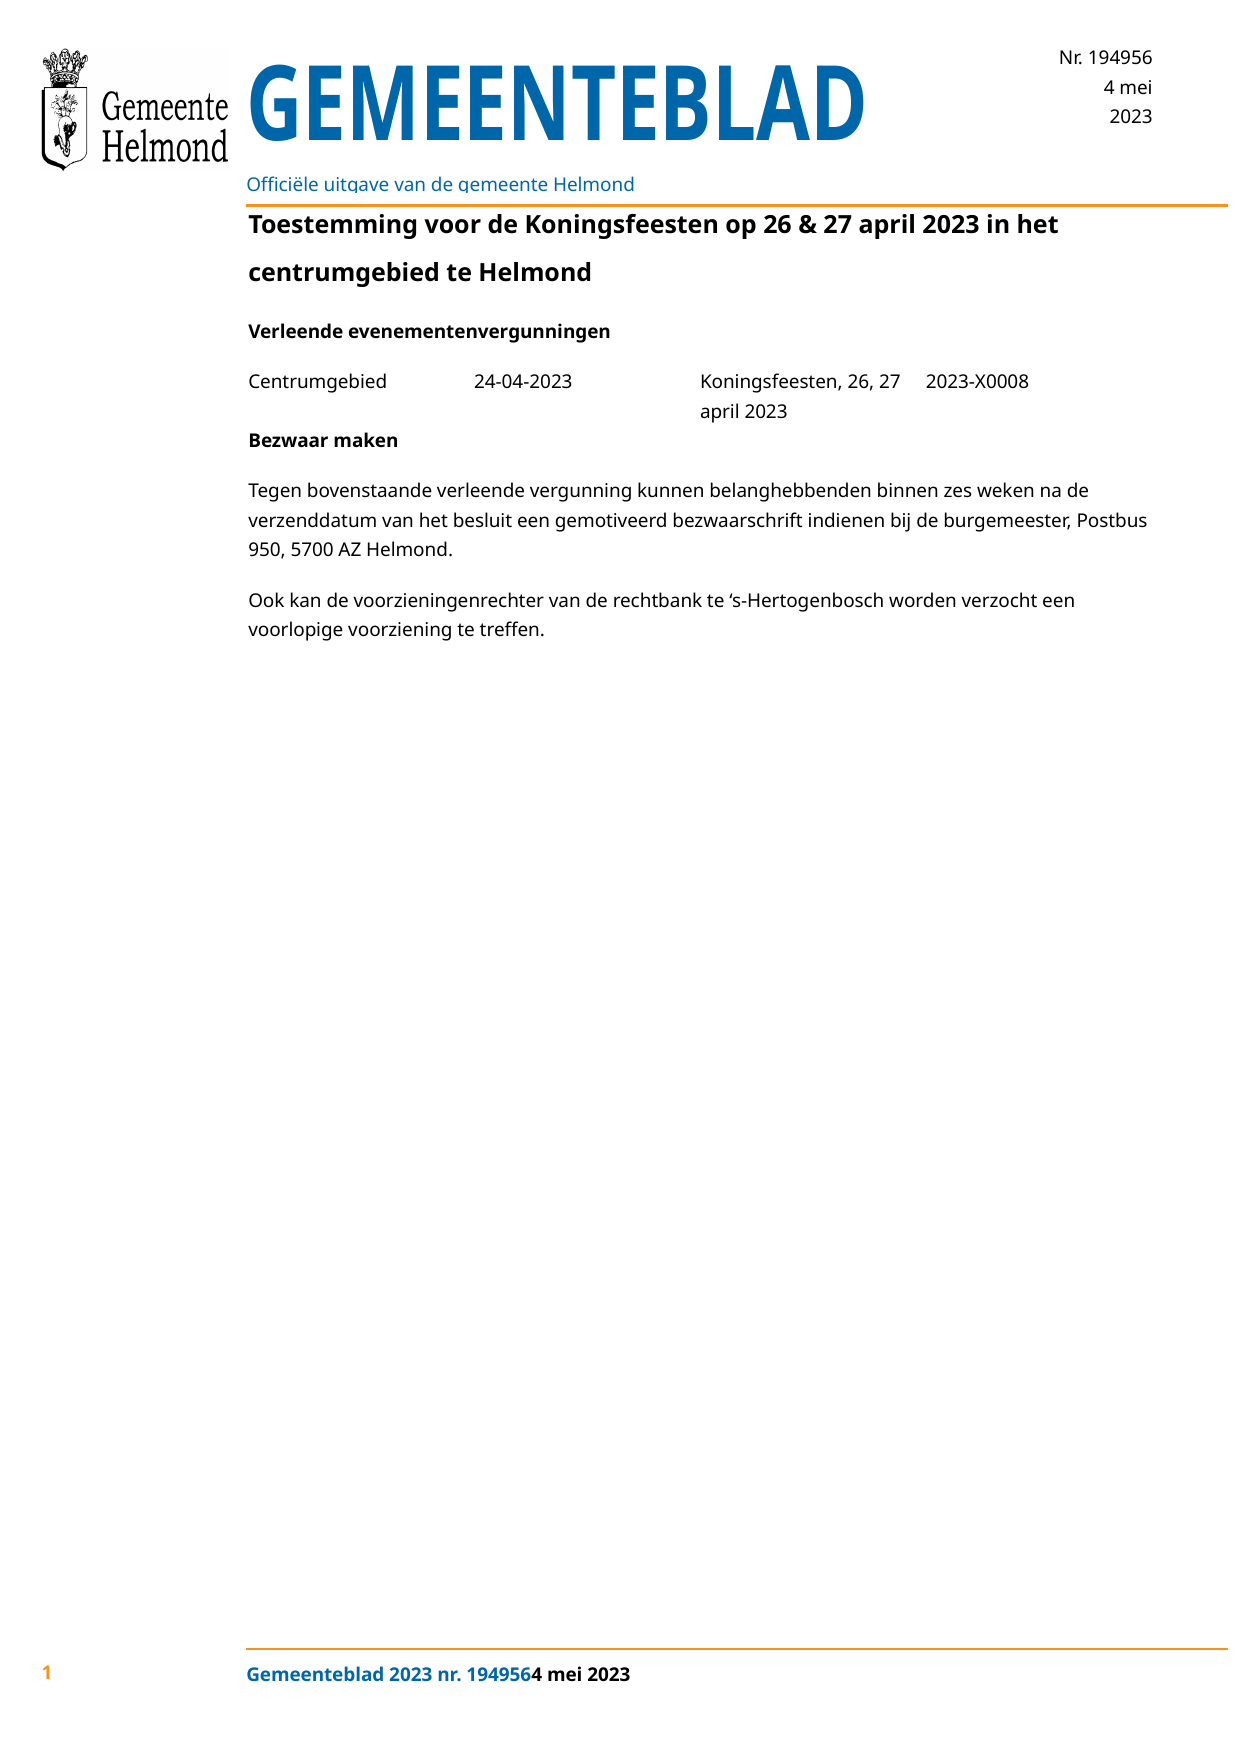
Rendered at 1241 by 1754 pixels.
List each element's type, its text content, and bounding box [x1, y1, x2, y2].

picture [41, 47, 231, 172]
table_header 24-04-2023 [474, 369, 700, 424]
text Toestemming voor de Koningsfeesten op 26 & 27 april 2023 in het centrumgebied te Helmond [248, 207, 1152, 288]
text Bezwaar maken [248, 427, 1152, 453]
text Tegen bovenstaande verleende vergunning kunnen belanghebbenden binnen zes weken na de verzenddatum van het besluit een gemotiveerd bezwaarschrift indienen bij de burgemeester, Postbus 950, 5700 AZ Helmond. [248, 477, 1152, 562]
text Verleende evenementenvergunningen [248, 318, 1152, 344]
table_header 2023-X0008 [926, 369, 1152, 424]
table_header Koningsfeesten, 26, 27 april 2023 [700, 369, 926, 424]
table_header Centrumgebied [248, 369, 474, 424]
text Ook kan de voorzieningenrechter van de rechtbank te ‘s-Hertogenbosch worden verzocht een voorlopige voorziening te treffen. [248, 587, 1152, 642]
